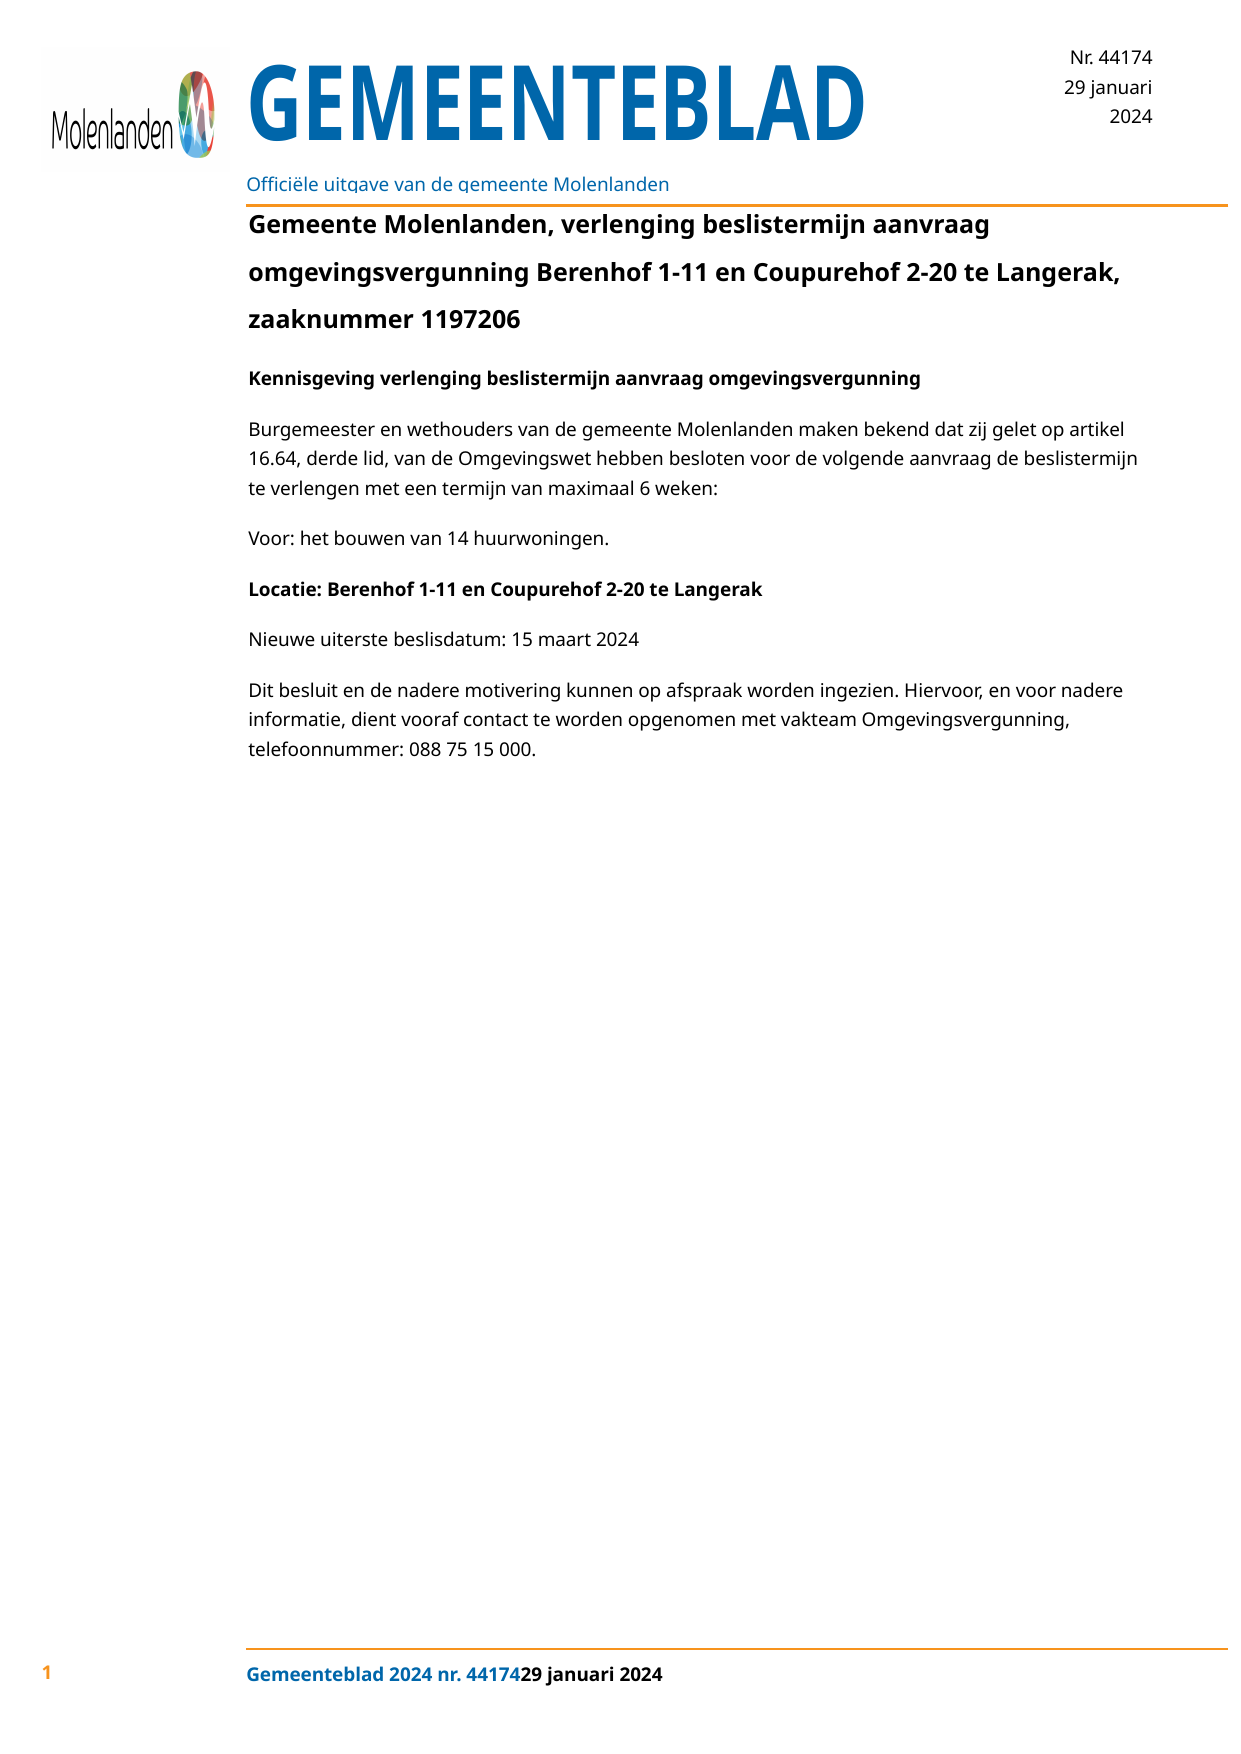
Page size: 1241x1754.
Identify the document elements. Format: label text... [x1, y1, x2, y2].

text Gemeente Molenlanden, verlenging beslistermijn aanvraag omgevingsvergunning Berenhof 1-11 en Coupurehof 2-20 te Langerak, zaaknummer 1197206 [248, 207, 1152, 336]
picture [41, 47, 231, 172]
text Voor: het bouwen van 14 huurwoningen. [248, 526, 1152, 551]
text Locatie: Berenhof 1-11 en Coupurehof 2-20 te Langerak [248, 576, 1152, 602]
text Dit besluit en de nadere motivering kunnen op afspraak worden ingezien. Hiervoor, en voor nadere informatie, dient vooraf contact te worden opgenomen met vakteam Omgevingsvergunning, telefoonnummer: 088 75 15 000. [248, 677, 1152, 762]
text Burgemeester en wethouders van de gemeente Molenlanden maken bekend dat zij gelet op artikel 16.64, derde lid, van de Omgevingswet hebben besloten voor de volgende aanvraag de beslistermijn te verlengen met een termijn van maximaal 6 weken: [248, 416, 1152, 501]
text Nieuwe uiterste beslisdatum: 15 maart 2024 [248, 626, 1152, 652]
text Kennisgeving verlenging beslistermijn aanvraag omgevingsvergunning [248, 366, 1152, 391]
